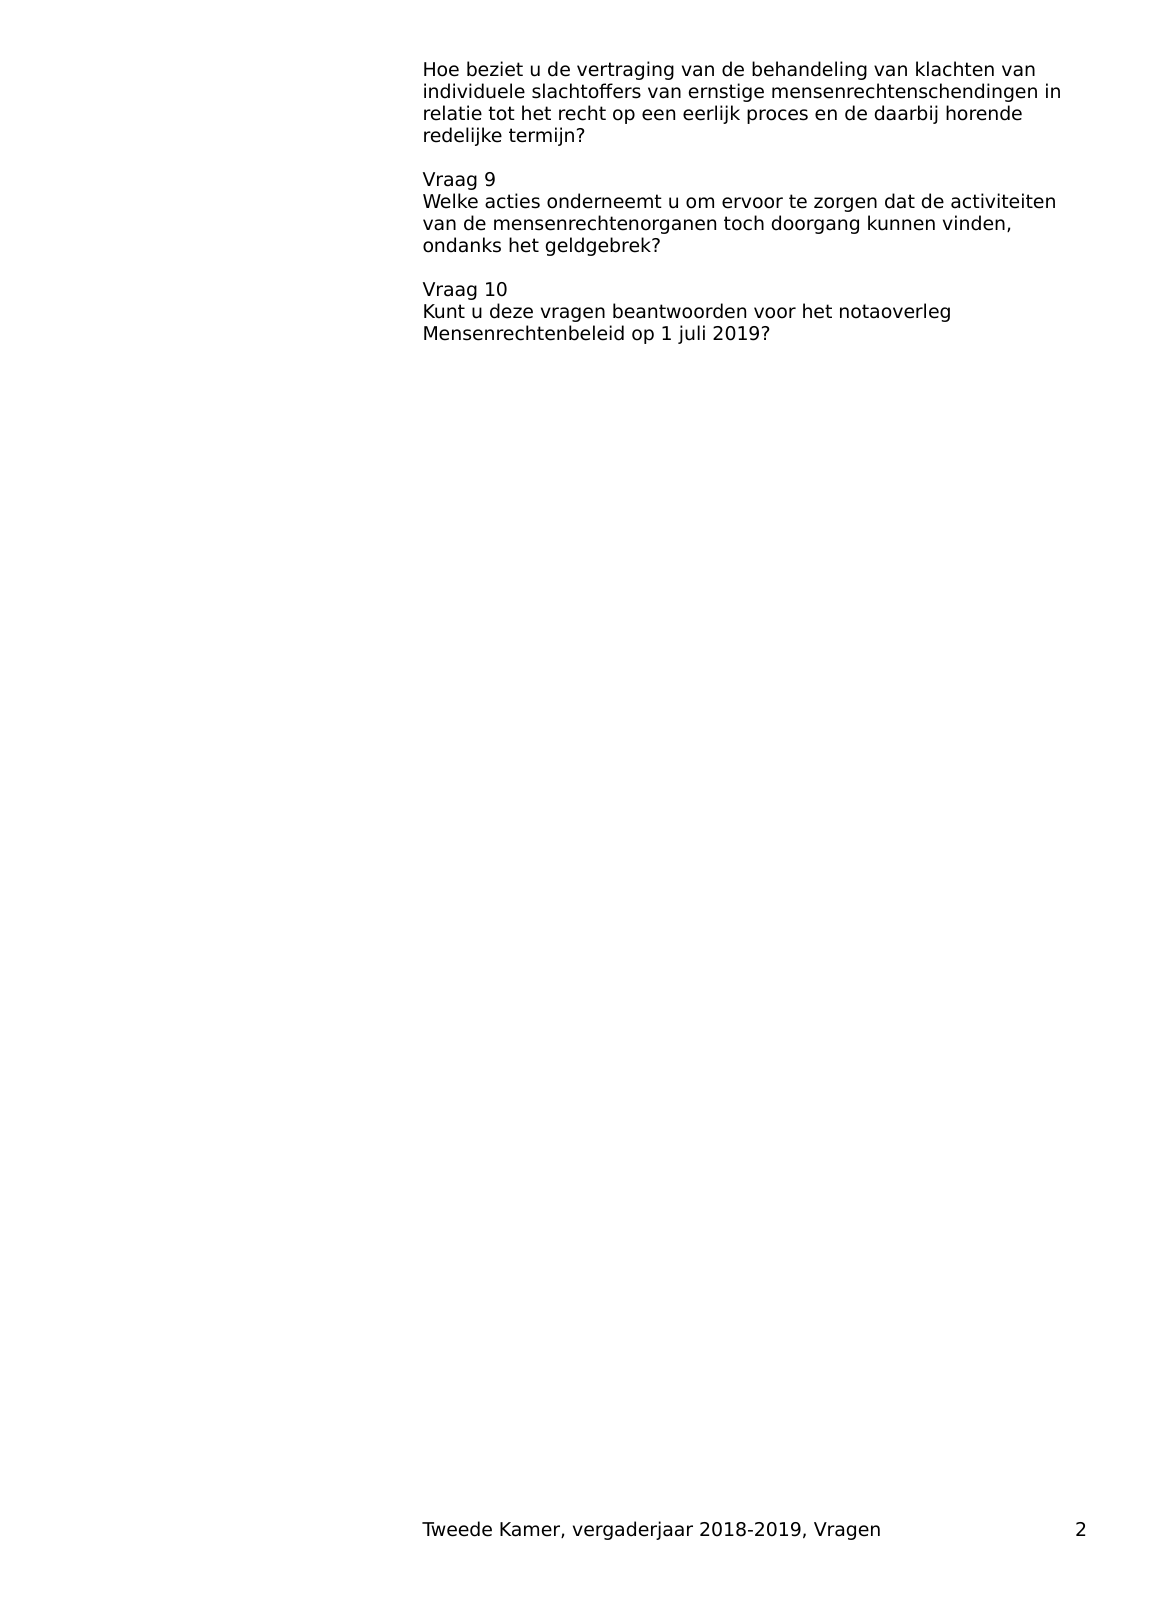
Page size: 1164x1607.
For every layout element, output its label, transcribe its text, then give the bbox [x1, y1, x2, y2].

text Kunt u deze vragen beantwoorden voor het notaoverleg Mensenrechtenbeleid op 1 juli 2019? [422, 301, 1087, 345]
text Vraag 10 [422, 279, 1087, 301]
text Hoe beziet u de vertraging van de behandeling van klachten van individuele slachtoffers van ernstige mensenrechtenschendingen in relatie tot het recht op een eerlijk proces en de daarbij horende redelijke termijn? [422, 59, 1087, 147]
text Welke acties onderneemt u om ervoor te zorgen dat de activiteiten van de mensenrechtenorganen toch doorgang kunnen vinden, ondanks het geldgebrek? [422, 191, 1087, 257]
text Vraag 9 [422, 169, 1087, 191]
